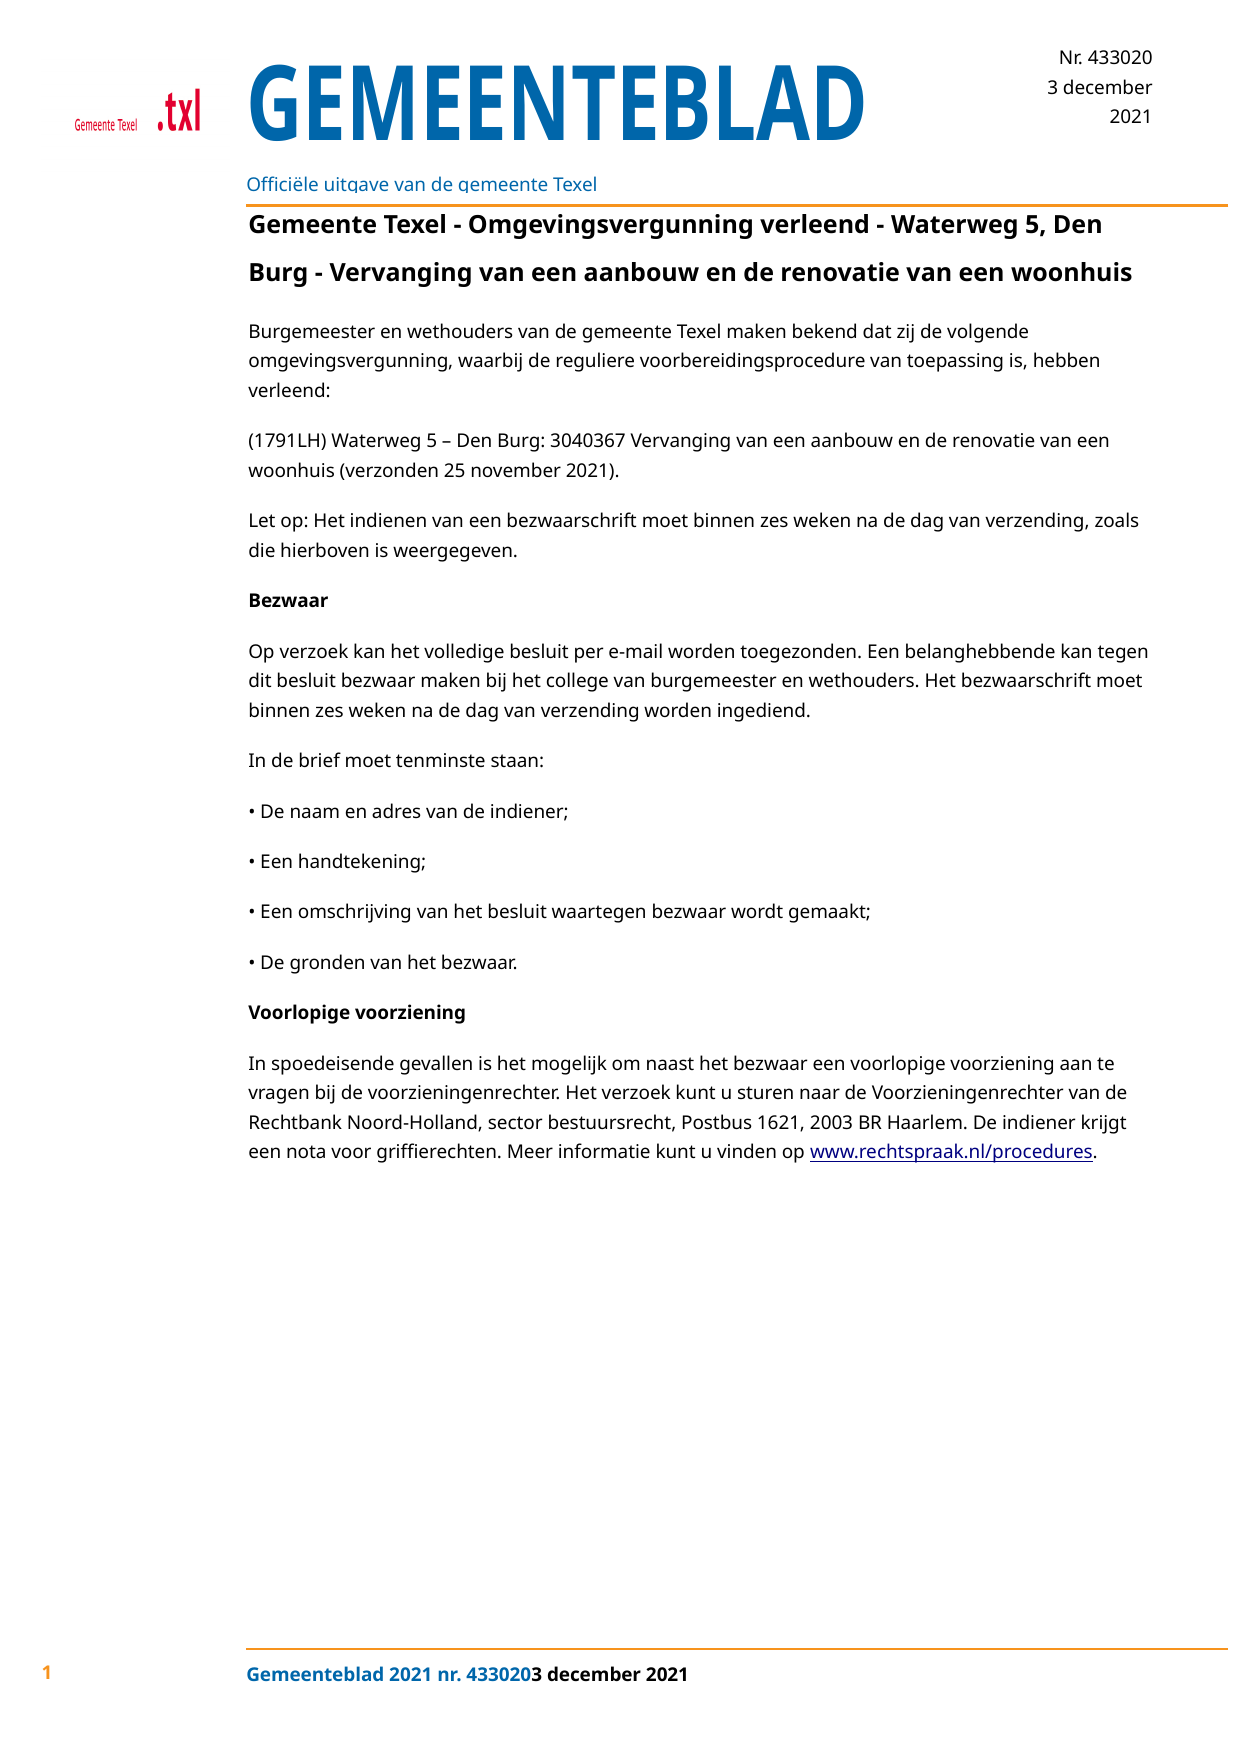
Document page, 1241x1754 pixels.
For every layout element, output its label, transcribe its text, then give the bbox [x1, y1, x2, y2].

text (1791LH) Waterweg 5 – Den Burg: 3040367 Vervanging van een aanbouw en de renovatie van een woonhuis (verzonden 25 november 2021). [248, 427, 1152, 483]
text Op verzoek kan het volledige besluit per e-mail worden toegezonden. Een belanghebbende kan tegen dit besluit bezwaar maken bij het college van burgemeester en wethouders. Het bezwaarschrift moet binnen zes weken na de dag van verzending worden ingediend. [248, 638, 1152, 723]
picture [41, 47, 231, 172]
text Let op: Het indienen van een bezwaarschrift moet binnen zes weken na de dag van verzending, zoals die hierboven is weergegeven. [248, 507, 1152, 563]
text In spoedeisende gevallen is het mogelijk om naast het bezwaar een voorlopige voorziening aan te vragen bij de voorzieningenrechter. Het verzoek kunt u sturen naar de Voorzieningenrechter van de Rechtbank Noord-Holland, sector bestuursrecht, Postbus 1621, 2003 BR Haarlem. De indiener krijgt een nota voor griffierechten. Meer informatie kunt u vinden op www.rechtspraak.nl/procedures. [248, 1050, 1152, 1164]
text In de brief moet tenminste staan: [248, 747, 1152, 773]
text Burgemeester en wethouders van de gemeente Texel maken bekend dat zij de volgende omgevingsvergunning, waarbij de reguliere voorbereidingsprocedure van toepassing is, hebben verleend: [248, 318, 1152, 403]
text Gemeente Texel - Omgevingsvergunning verleend - Waterweg 5, Den Burg - Vervanging van een aanbouw en de renovatie van een woonhuis [248, 207, 1152, 288]
text • De gronden van het bezwaar. [248, 949, 1152, 975]
text • Een omschrijving van het besluit waartegen bezwaar wordt gemaakt; [248, 899, 1152, 924]
text • De naam en adres van de indiener; [248, 798, 1152, 824]
text Voorlopige voorziening [248, 999, 1152, 1025]
text • Een handtekening; [248, 848, 1152, 874]
text Bezwaar [248, 587, 1152, 613]
